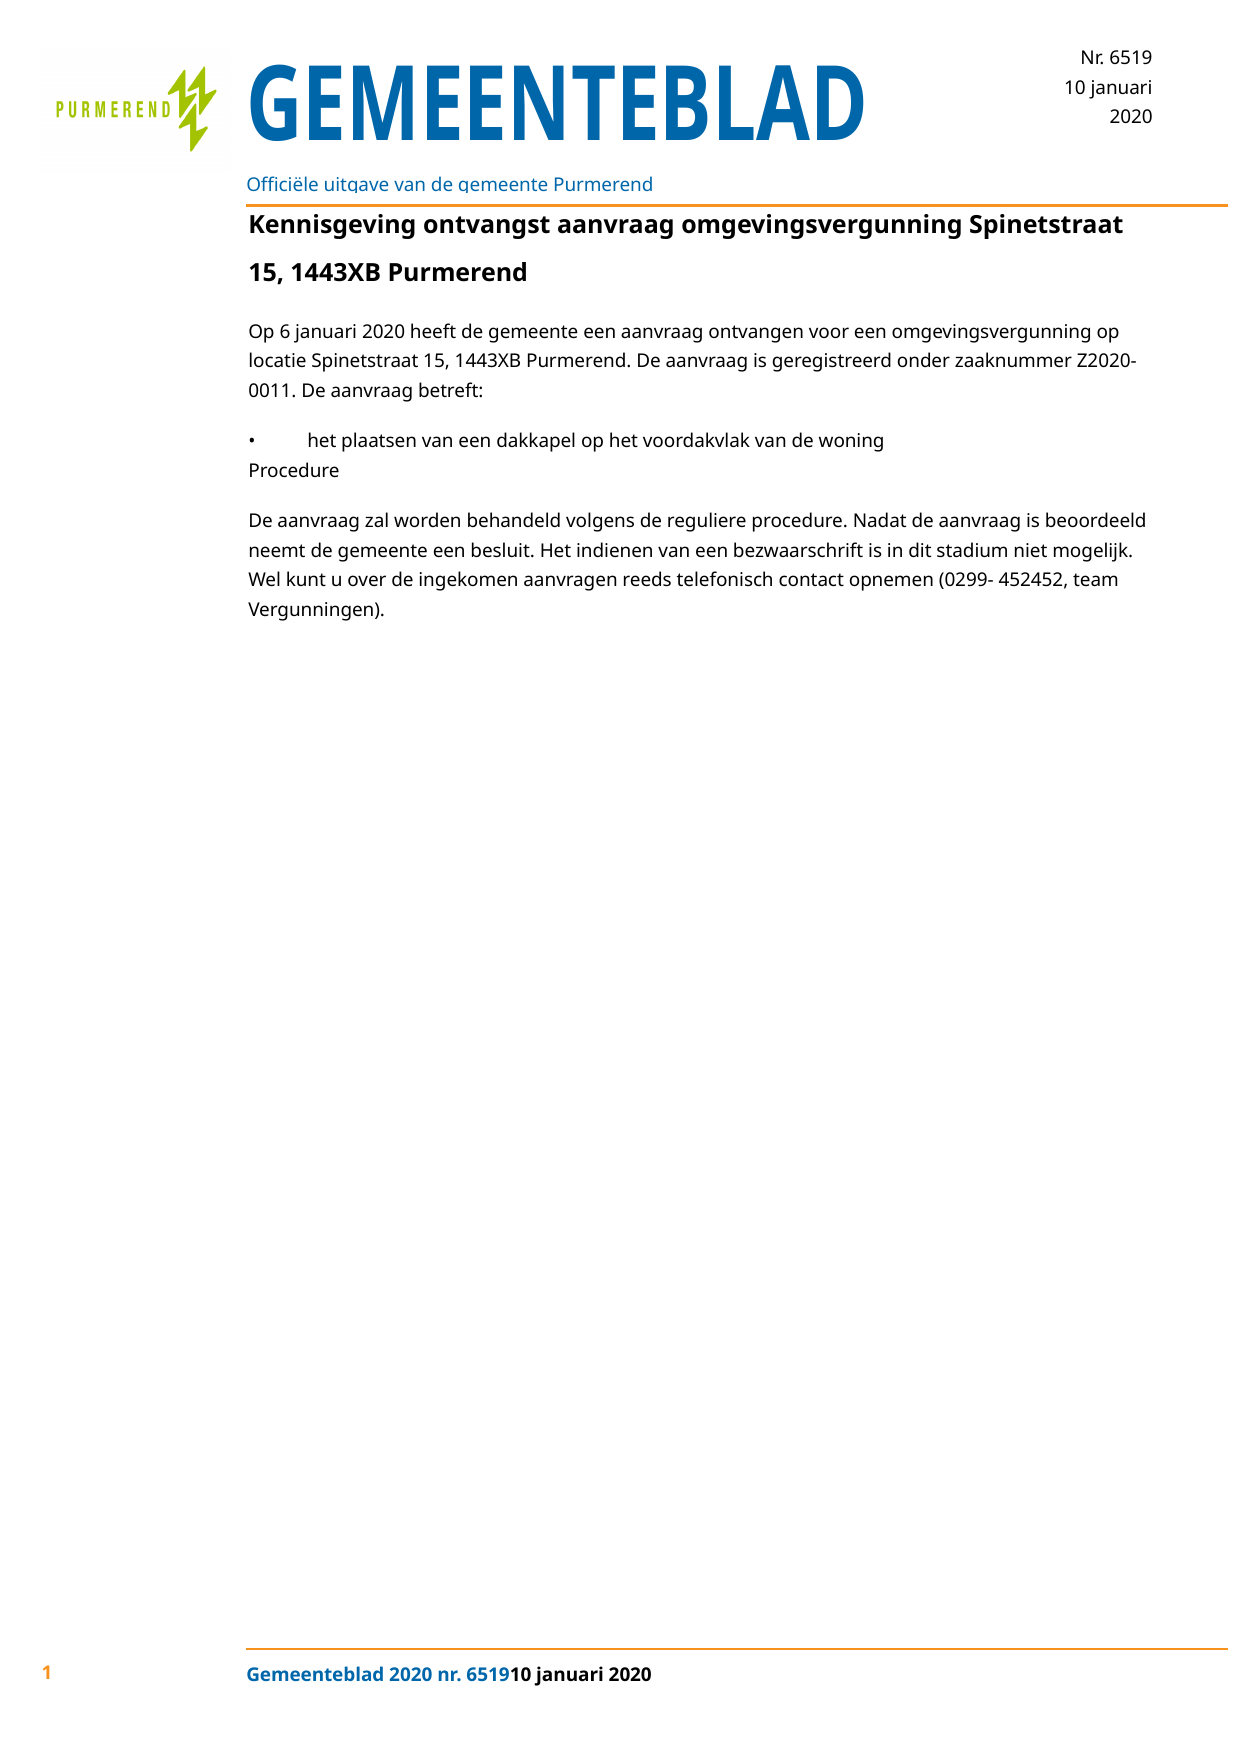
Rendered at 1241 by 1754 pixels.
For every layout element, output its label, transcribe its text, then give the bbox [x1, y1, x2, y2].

text Procedure [248, 457, 1152, 483]
text Kennisgeving ontvangst aanvraag omgevingsvergunning Spinetstraat 15, 1443XB Purmerend [248, 207, 1152, 288]
text De aanvraag zal worden behandeld volgens de reguliere procedure. Nadat de aanvraag is beoordeeld neemt de gemeente een besluit. Het indienen van een bezwaarschrift is in dit stadium niet mogelijk. Wel kunt u over de ingekomen aanvragen reeds telefonisch contact opnemen (0299- 452452, team Vergunningen). [248, 507, 1152, 622]
picture [41, 47, 231, 172]
text Op 6 januari 2020 heeft de gemeente een aanvraag ontvangen voor een omgevingsvergunning op locatie Spinetstraat 15, 1443XB Purmerend. De aanvraag is geregistreerd onder zaaknummer Z2020-0011. De aanvraag betreft: [248, 318, 1152, 403]
list het plaatsen van een dakkapel op het voordakvlak van de woning [248, 427, 1152, 453]
